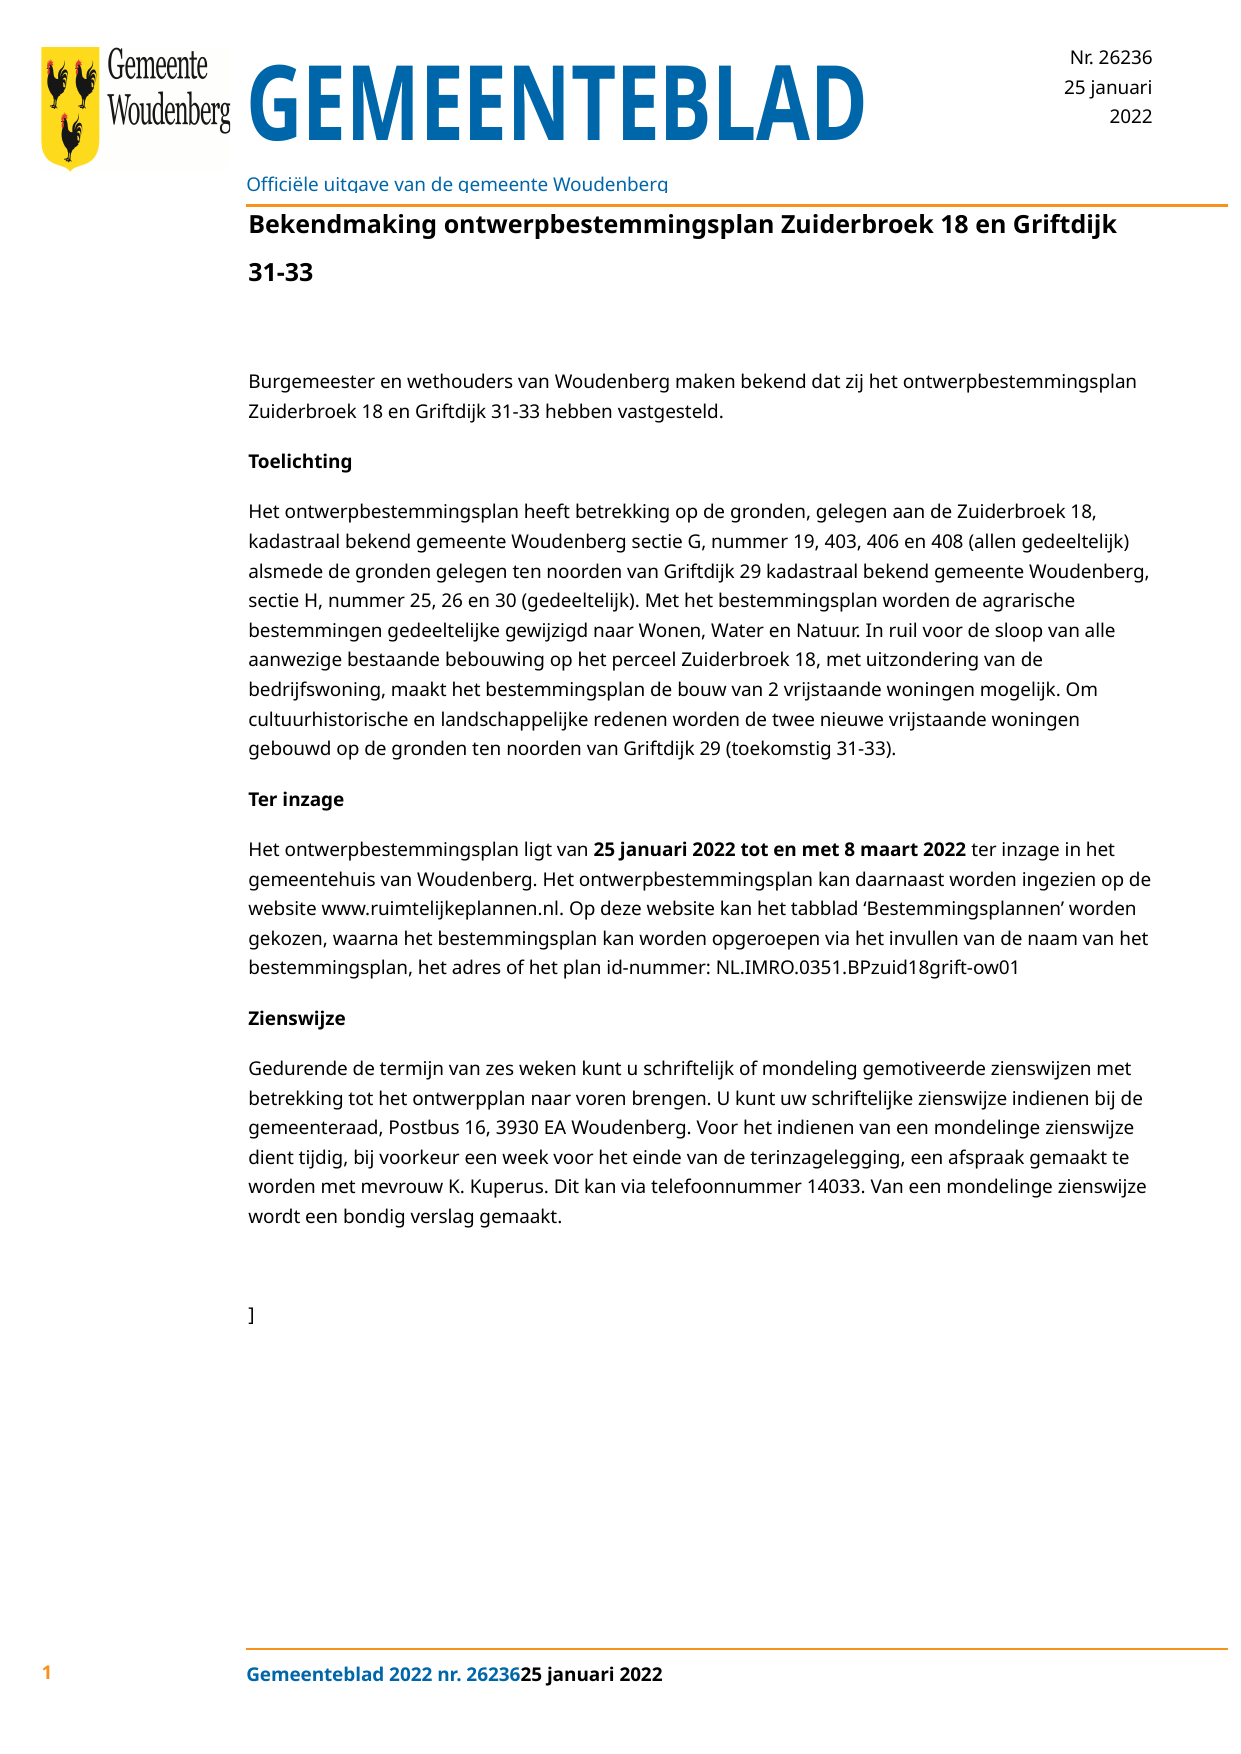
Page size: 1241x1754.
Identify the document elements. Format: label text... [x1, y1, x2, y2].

text ] [248, 1302, 1152, 1327]
text Toelichting [248, 448, 1152, 474]
text Bekendmaking ontwerpbestemmingsplan Zuiderbroek 18 en Griftdijk 31-33 [248, 207, 1152, 288]
text Het ontwerpbestemmingsplan heeft betrekking op de gronden, gelegen aan de Zuiderbroek 18, kadastraal bekend gemeente Woudenberg sectie G, nummer 19, 403, 406 en 408 (allen gedeeltelijk) alsmede de gronden gelegen ten noorden van Griftdijk 29 kadastraal bekend gemeente Woudenberg, sectie H, nummer 25, 26 en 30 (gedeeltelijk). Met het bestemmingsplan worden de agrarische bestemmingen gedeeltelijke gewijzigd naar Wonen, Water en Natuur. In ruil voor de sloop van alle aanwezige bestaande bebouwing op het perceel Zuiderbroek 18, met uitzondering van de bedrijfswoning, maakt het bestemmingsplan de bouw van 2 vrijstaande woningen mogelijk. Om cultuurhistorische en landschappelijke redenen worden de twee nieuwe vrijstaande woningen gebouwd op de gronden ten noorden van Griftdijk 29 (toekomstig 31-33). [248, 499, 1152, 761]
text Gedurende de termijn van zes weken kunt u schriftelijk of mondeling gemotiveerde zienswijzen met betrekking tot het ontwerpplan naar voren brengen. U kunt uw schriftelijke zienswijze indienen bij de gemeenteraad, Postbus 16, 3930 EA Woudenberg. Voor het indienen van een mondelinge zienswijze dient tijdig, bij voorkeur een week voor het einde van de terinzagelegging, een afspraak gemaakt te worden met mevrouw K. Kuperus. Dit kan via telefoonnummer 14033. Van een mondelinge zienswijze wordt een bondig verslag gemaakt. [248, 1055, 1152, 1229]
text Ter inzage [248, 786, 1152, 812]
text Burgemeester en wethouders van Woudenberg maken bekend dat zij het ontwerpbestemmingsplan Zuiderbroek 18 en Griftdijk 31-33 hebben vastgesteld. [248, 368, 1152, 424]
picture [41, 47, 231, 172]
text Het ontwerpbestemmingsplan ligt van 25 januari 2022 tot en met 8 maart 2022 ter inzage in het gemeentehuis van Woudenberg. Het ontwerpbestemmingsplan kan daarnaast worden ingezien op de website www.ruimtelijkeplannen.nl. Op deze website kan het tabblad ‘Bestemmingsplannen’ worden gekozen, waarna het bestemmingsplan kan worden opgeroepen via het invullen van de naam van het bestemmingsplan, het adres of het plan id-nummer: NL.IMRO.0351.BPzuid18grift-ow01 [248, 836, 1152, 980]
text Zienswijze [248, 1005, 1152, 1031]
